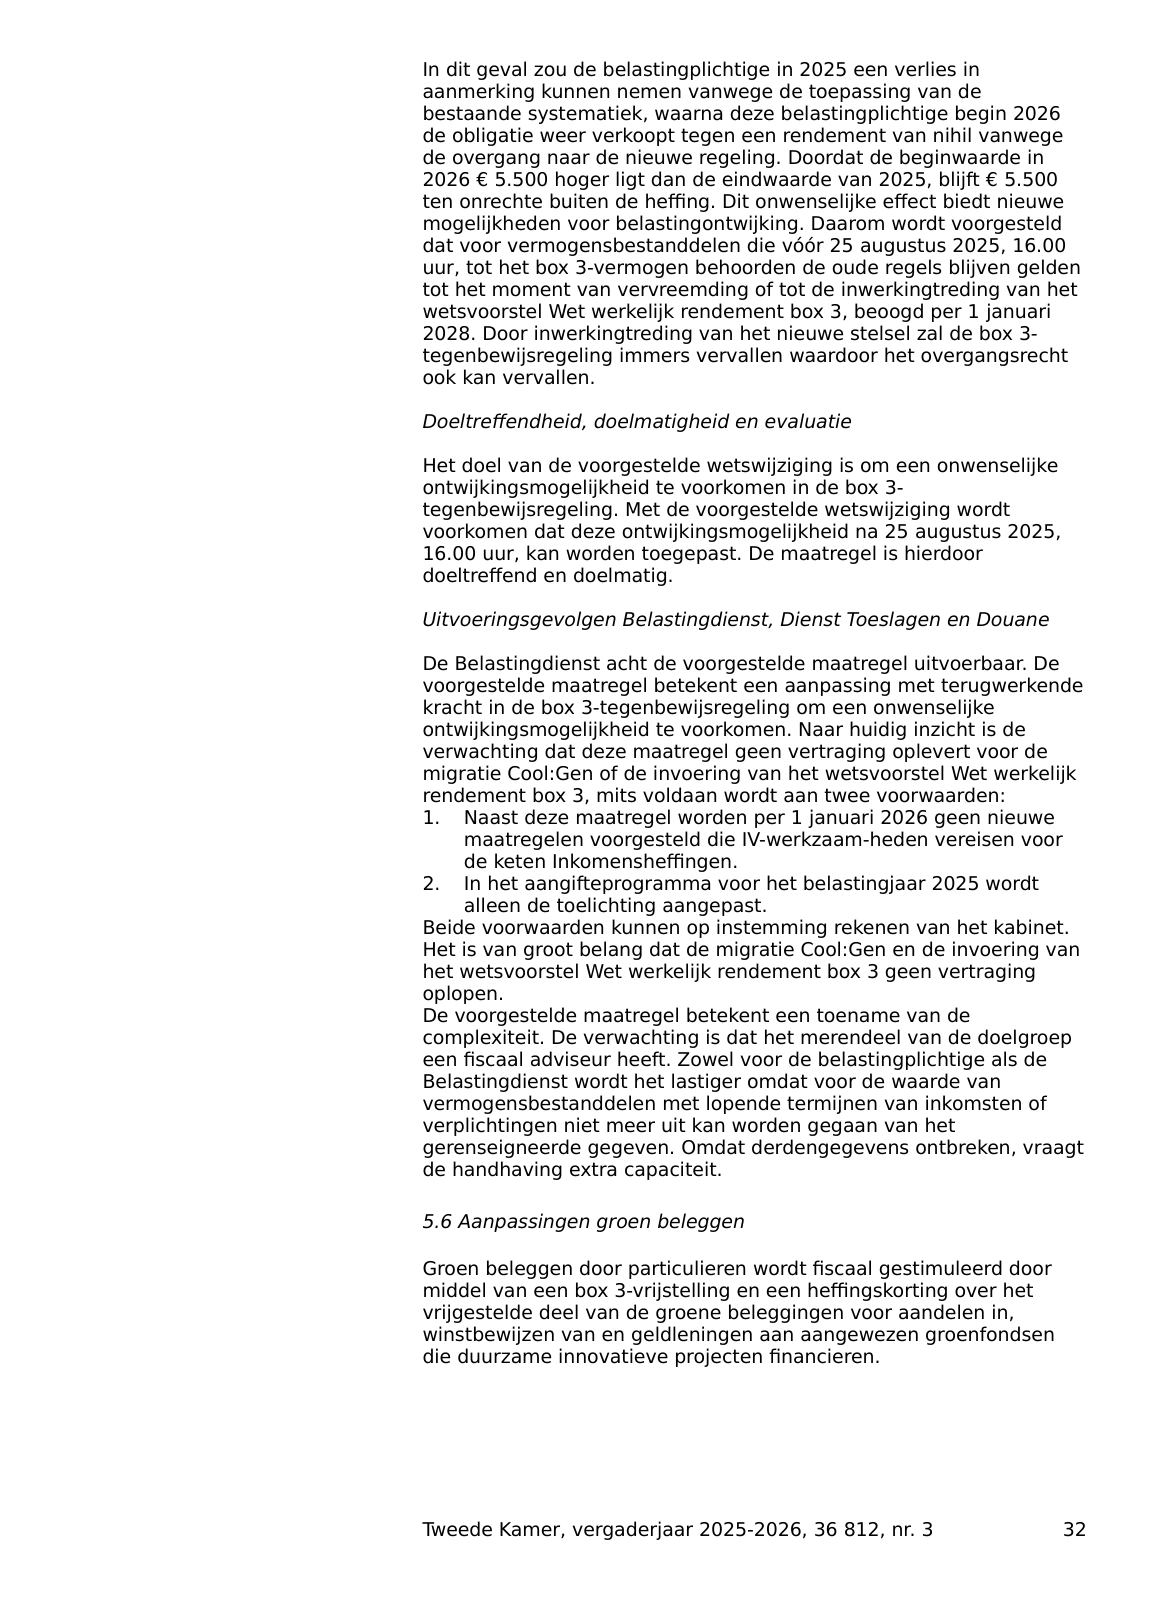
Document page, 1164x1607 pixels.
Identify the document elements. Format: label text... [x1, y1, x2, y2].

text De voorgestelde maatregel betekent een toename van de complexiteit. De verwachting is dat het merendeel van de doelgroep een fiscaal adviseur heeft. Zowel voor de belastingplichtige als de Belastingdienst wordt het lastiger omdat voor de waarde van vermogensbestanddelen met lopende termijnen van inkomsten of verplichtingen niet meer uit kan worden gegaan van het gerenseigneerde gegeven. Omdat derdengegevens ontbreken, vraagt de handhaving extra capaciteit. [422, 1005, 1087, 1181]
text Het doel van de voorgestelde wetswijziging is om een onwenselijke ontwijkingsmogelijkheid te voorkomen in de box 3-tegenbewijsregeling. Met de voorgestelde wetswijziging wordt voorkomen dat deze ontwijkingsmogelijkheid na 25 augustus 2025, 16.00 uur, kan worden toegepast. De maatregel is hierdoor doeltreffend en doelmatig. [422, 455, 1087, 587]
subtitle Doeltreffendheid, doelmatigheid en evaluatie [422, 411, 1087, 433]
text Beide voorwaarden kunnen op instemming rekenen van het kabinet. Het is van groot belang dat de migratie Cool:Gen en de invoering van het wetsvoorstel Wet werkelijk rendement box 3 geen vertraging oplopen. [422, 917, 1087, 1005]
text Groen beleggen door particulieren wordt fiscaal gestimuleerd door middel van een box 3-vrijstelling en een heffingskorting over het vrijgestelde deel van de groene beleggingen voor aandelen in, winstbewijzen van en geldleningen aan aangewezen groenfondsen die duurzame innovatieve projecten financieren. [422, 1258, 1087, 1368]
text In dit geval zou de belastingplichtige in 2025 een verlies in aanmerking kunnen nemen vanwege de toepassing van de bestaande systematiek, waarna deze belastingplichtige begin 2026 de obligatie weer verkoopt tegen een rendement van nihil vanwege de overgang naar de nieuwe regeling. Doordat de beginwaarde in 2026 € 5.500 hoger ligt dan de eindwaarde van 2025, blijft € 5.500 ten onrechte buiten de heffing. Dit onwenselijke effect biedt nieuwe mogelijkheden voor belastingontwijking. Daarom wordt voorgesteld dat voor vermogensbestanddelen die vóór 25 augustus 2025, 16.00 uur, tot het box 3-vermogen behoorden de oude regels blijven gelden tot het moment van vervreemding of tot de inwerkingtreding van het wetsvoorstel Wet werkelijk rendement box 3, beoogd per 1 januari 2028. Door inwerkingtreding van het nieuwe stelsel zal de box 3-tegenbewijsregeling immers vervallen waardoor het overgangsrecht ook kan vervallen. [422, 59, 1087, 389]
text 2. In het aangifteprogramma voor het belastingjaar 2025 wordt alleen de toelichting aangepast. [422, 873, 1087, 917]
text 1. Naast deze maatregel worden per 1 januari 2026 geen nieuwe maatregelen voorgesteld die IV-werkzaam-heden vereisen voor de keten Inkomensheffingen. [422, 807, 1087, 873]
text De Belastingdienst acht de voorgestelde maatregel uitvoerbaar. De voorgestelde maatregel betekent een aanpassing met terugwerkende kracht in de box 3-tegenbewijsregeling om een onwenselijke ontwijkingsmogelijkheid te voorkomen. Naar huidig inzicht is de verwachting dat deze maatregel geen vertraging oplevert voor de migratie Cool:Gen of de invoering van het wetsvoorstel Wet werkelijk rendement box 3, mits voldaan wordt aan twee voorwaarden: [422, 653, 1087, 807]
subtitle 5.6 Aanpassingen groen beleggen [422, 1211, 1087, 1233]
subtitle Uitvoeringsgevolgen Belastingdienst, Dienst Toeslagen en Douane [422, 609, 1087, 631]
